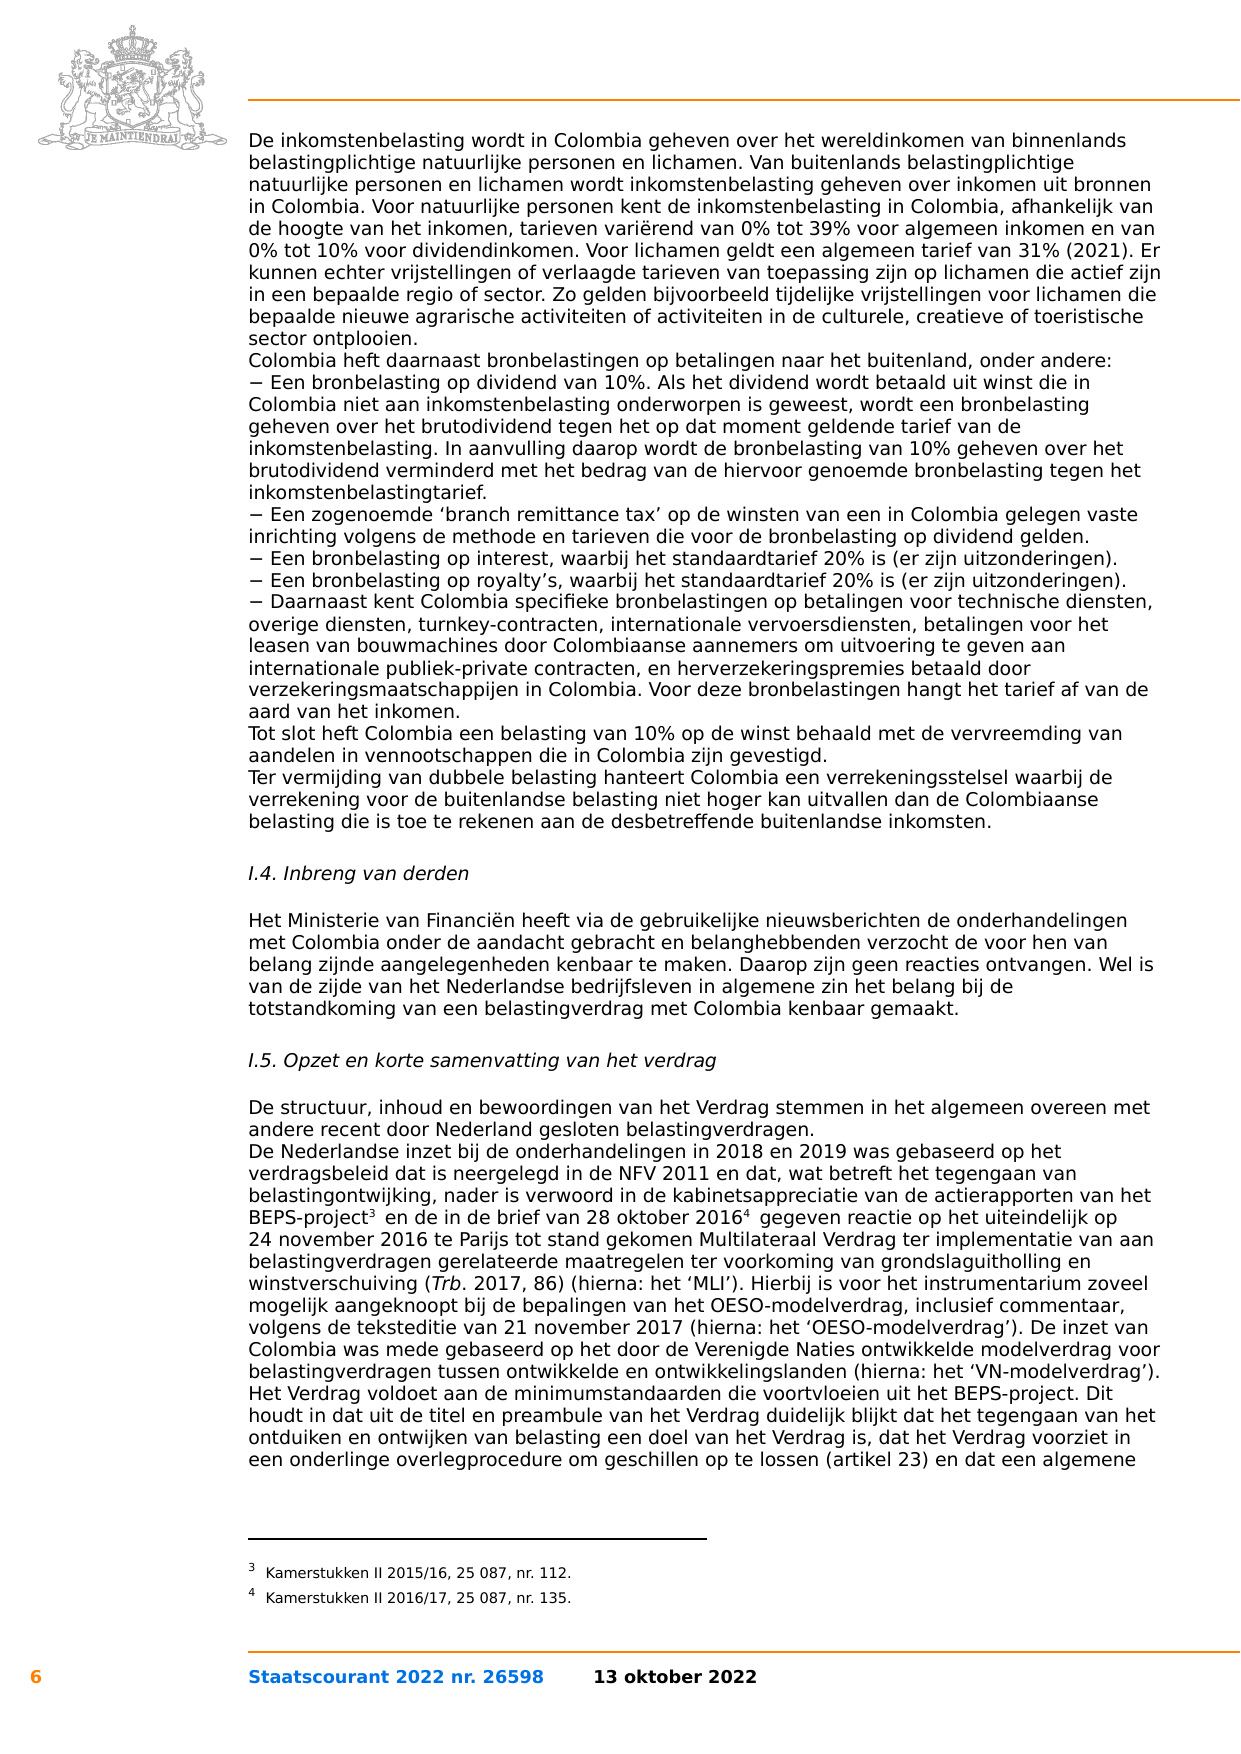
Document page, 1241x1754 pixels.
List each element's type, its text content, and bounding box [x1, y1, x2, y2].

text − Een bronbelasting op dividend van 10%. Als het dividend wordt betaald uit winst die in Colombia niet aan inkomstenbelasting onderworpen is geweest, wordt een bronbelasting geheven over het brutodividend tegen het op dat moment geldende tarief van de inkomstenbelasting. In aanvulling daarop wordt de bronbelasting van 10% geheven over het brutodividend verminderd met het bedrag van de hiervoor genoemde bronbelasting tegen het inkomstenbelastingtarief. [248, 372, 1163, 503]
subtitle I.5. Opzet en korte samenvatting van het verdrag [248, 1050, 1163, 1072]
text Kamerstukken II 2015/16, 25 087, nr. 112. [248, 1561, 1163, 1583]
text − Een zogenoemde ‘branch remittance tax’ op de winsten van een in Colombia gelegen vaste inrichting volgens de methode en tarieven die voor de bronbelasting op dividend gelden. [248, 503, 1163, 547]
subtitle I.4. Inbreng van derden [248, 863, 1163, 885]
text De Nederlandse inzet bij de onderhandelingen in 2018 en 2019 was gebaseerd op het verdragsbeleid dat is neergelegd in de NFV 2011 en dat, wat betreft het tegengaan van belastingontwijking, nader is verwoord in de kabinetsappreciatie van de actierapporten van het BEPS-project en de in de brief van 28 oktober 2016 gegeven reactie op het uiteindelijk op 24 november 2016 te Parijs tot stand gekomen Multilateraal Verdrag ter implementatie van aan belastingverdragen gerelateerde maatregelen ter voorkoming van grondslaguitholling en winstverschuiving (Trb. 2017, 86) (hierna: het ‘MLI’). Hierbij is voor het instrumentarium zoveel mogelijk aangeknoopt bij de bepalingen van het OESO-modelverdrag, inclusief commentaar, volgens de teksteditie van 21 november 2017 (hierna: het ‘OESO-modelverdrag’). De inzet van Colombia was mede gebaseerd op het door de Verenigde Naties ontwikkelde modelverdrag voor belastingverdragen tussen ontwikkelde en ontwikkelingslanden (hierna: het ‘VN-modelverdrag’). [248, 1141, 1163, 1383]
text De structuur, inhoud en bewoordingen van het Verdrag stemmen in het algemeen overeen met andere recent door Nederland gesloten belastingverdragen. [248, 1097, 1163, 1141]
text Het Ministerie van Financiën heeft via de gebruikelijke nieuwsberichten de onderhandelingen met Colombia onder de aandacht gebracht en belanghebbenden verzocht de voor hen van belang zijnde aangelegenheden kenbaar te maken. Daarop zijn geen reacties ontvangen. Wel is van de zijde van het Nederlandse bedrijfsleven in algemene zin het belang bij de totstandkoming van een belastingverdrag met Colombia kenbaar gemaakt. [248, 910, 1163, 1020]
text Ter vermijding van dubbele belasting hanteert Colombia een verrekeningsstelsel waarbij de verrekening voor de buitenlandse belasting niet hoger kan uitvallen dan de Colombiaanse belasting die is toe te rekenen aan de desbetreffende buitenlandse inkomsten. [248, 767, 1163, 833]
picture [38, 25, 227, 150]
text − Een bronbelasting op royalty’s, waarbij het standaardtarief 20% is (er zijn uitzonderingen). [248, 569, 1163, 591]
text − Een bronbelasting op interest, waarbij het standaardtarief 20% is (er zijn uitzonderingen). [248, 547, 1163, 569]
text − Daarnaast kent Colombia specifieke bronbelastingen op betalingen voor technische diensten, overige diensten, turnkey-contracten, internationale vervoersdiensten, betalingen voor het leasen van bouwmachines door Colombiaanse aannemers om uitvoering te geven aan internationale publiek-private contracten, en herverzekeringspremies betaald door verzekeringsmaatschappijen in Colombia. Voor deze bronbelastingen hangt het tarief af van de aard van het inkomen. [248, 591, 1163, 723]
text Colombia heft daarnaast bronbelastingen op betalingen naar het buitenland, onder andere: [248, 350, 1163, 372]
text Kamerstukken II 2016/17, 25 087, nr. 135. [248, 1586, 1163, 1608]
text Tot slot heft Colombia een belasting van 10% op de winst behaald met de vervreemding van aandelen in vennootschappen die in Colombia zijn gevestigd. [248, 723, 1163, 767]
text Het Verdrag voldoet aan de minimumstandaarden die voortvloeien uit het BEPS-project. Dit houdt in dat uit de titel en preambule van het Verdrag duidelijk blijkt dat het tegengaan van het ontduiken en ontwijken van belasting een doel van het Verdrag is, dat het Verdrag voorziet in een onderlinge overlegprocedure om geschillen op te lossen (artikel 23) en dat een algemene [248, 1383, 1163, 1471]
text De inkomstenbelasting wordt in Colombia geheven over het wereldinkomen van binnenlands belastingplichtige natuurlijke personen en lichamen. Van buitenlands belastingplichtige natuurlijke personen en lichamen wordt inkomstenbelasting geheven over inkomen uit bronnen in Colombia. Voor natuurlijke personen kent de inkomstenbelasting in Colombia, afhankelijk van de hoogte van het inkomen, tarieven variërend van 0% tot 39% voor algemeen inkomen en van 0% tot 10% voor dividendinkomen. Voor lichamen geldt een algemeen tarief van 31% (2021). Er kunnen echter vrijstellingen of verlaagde tarieven van toepassing zijn op lichamen die actief zijn in een bepaalde regio of sector. Zo gelden bijvoorbeeld tijdelijke vrijstellingen voor lichamen die bepaalde nieuwe agrarische activiteiten of activiteiten in de culturele, creatieve of toeristische sector ontplooien. [248, 130, 1163, 350]
